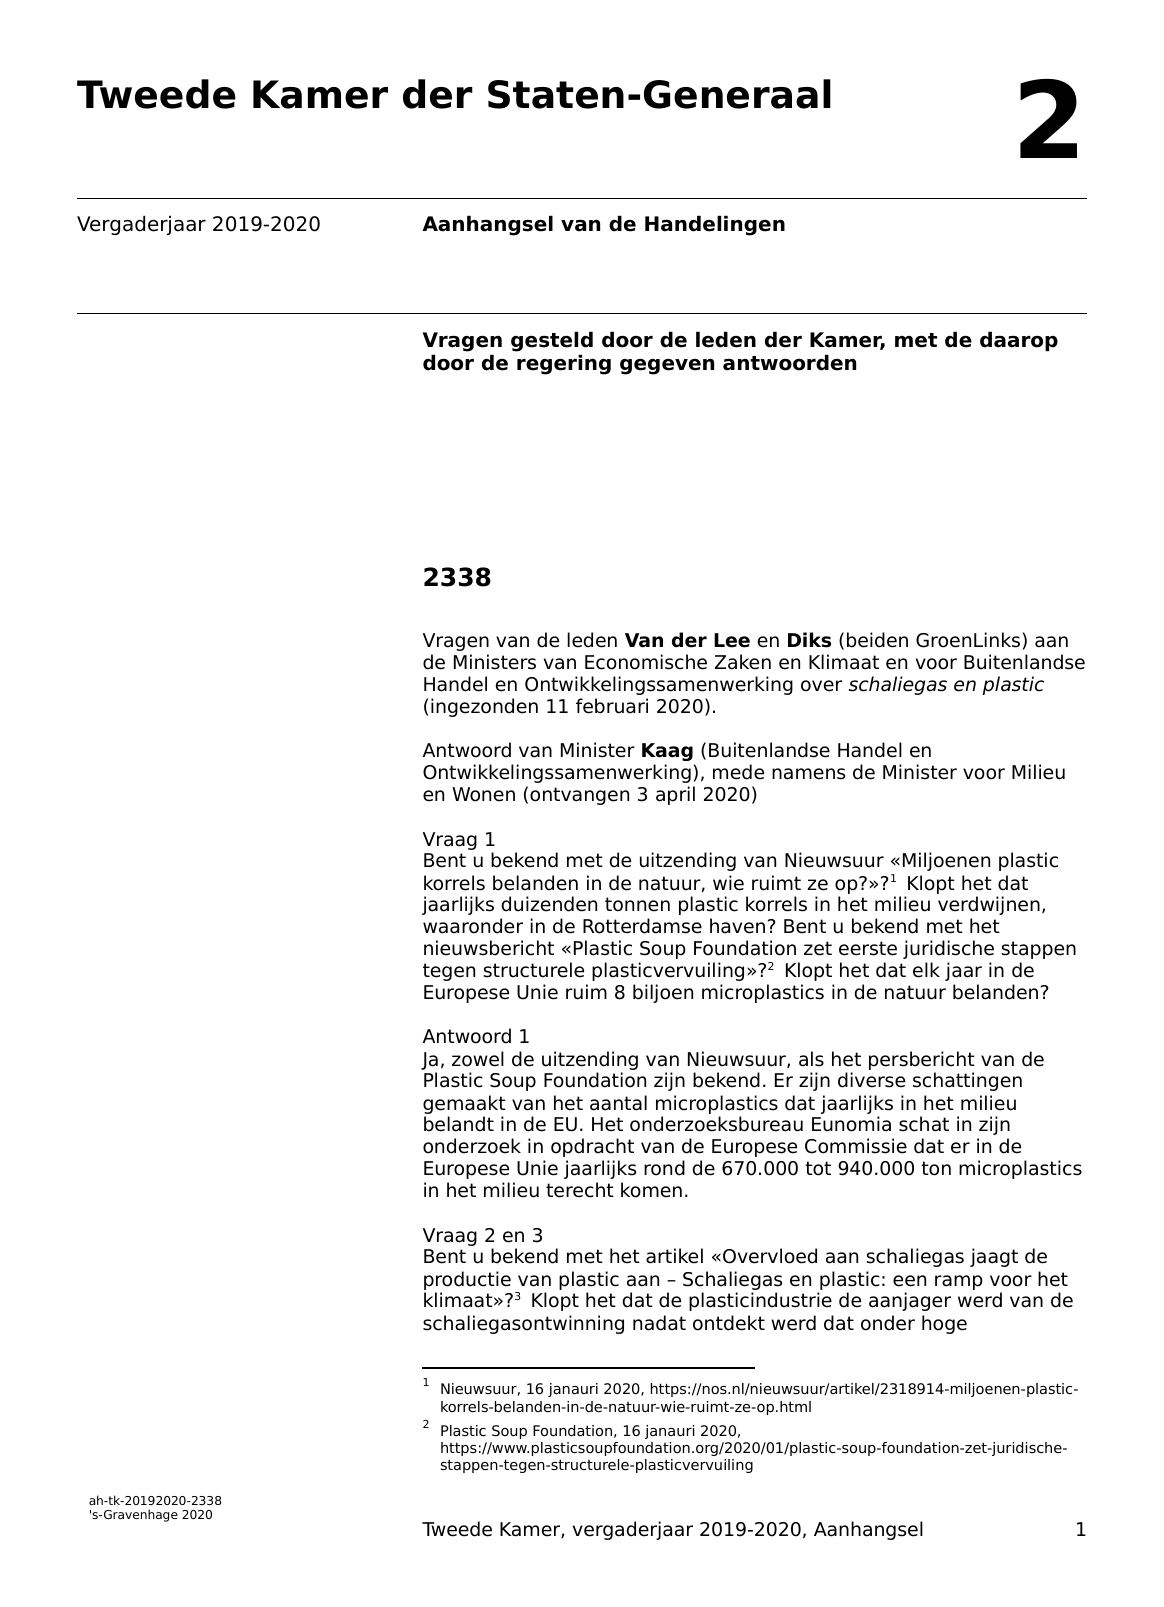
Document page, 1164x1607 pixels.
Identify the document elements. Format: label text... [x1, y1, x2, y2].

table_cell [77, 314, 422, 375]
text Antwoord van Minister Kaag (Buitenlandse Handel en Ontwikkelingssamenwerking), mede namens de Minister voor Milieu en Wonen (ontvangen 3 april 2020) [422, 740, 1087, 806]
text 2338 [422, 563, 1087, 592]
table_cell Aanhangsel van de Handelingen [422, 199, 1087, 313]
table_cell Vergaderjaar 2019-2020 [77, 199, 422, 313]
table_cell Vragen gesteld door de leden der Kamer, met de daarop door de regering gegeven antwoorden [422, 314, 1087, 375]
text Vraag 2 en 3 [422, 1224, 1087, 1246]
table_header Tweede Kamer der Staten-Generaal [77, 59, 886, 198]
text Antwoord 1 [422, 1026, 1087, 1048]
text Nieuwsuur, 16 janauri 2020, https://nos.nl/nieuwsuur/artikel/2318914-miljoenen-plastic-korrels-belanden-in-de-natuur-wie-ruimt-ze-op.html [422, 1377, 1087, 1416]
text Plastic Soup Foundation, 16 janauri 2020, https://www.plasticsoupfoundation.org/2020/01/plastic-soup-foundation-zet-juridische-stappen-tegen-structurele-plasticvervuiling [422, 1418, 1087, 1474]
text Vraag 1 [422, 828, 1087, 850]
text 's-Gravenhage 2020 [88, 1508, 323, 1522]
text Bent u bekend met het artikel «Overvloed aan schaliegas jaagt de productie van plastic aan – Schaliegas en plastic: een ramp voor het klimaat»? Klopt het dat de plasticindustrie de aanjager werd van de schaliegasontwinning nadat ontdekt werd dat onder hoge [422, 1246, 1087, 1334]
text Vragen van de leden Van der Lee en Diks (beiden GroenLinks) aan de Ministers van Economische Zaken en Klimaat en voor Buitenlandse Handel en Ontwikkelingssamenwerking over schaliegas en plastic (ingezonden 11 februari 2020). [422, 630, 1087, 718]
text Ja, zowel de uitzending van Nieuwsuur, als het persbericht van de Plastic Soup Foundation zijn bekend. Er zijn diverse schattingen gemaakt van het aantal microplastics dat jaarlijks in het milieu belandt in de EU. Het onderzoeksbureau Eunomia schat in zijn onderzoek in opdracht van de Europese Commissie dat er in de Europese Unie jaarlijks rond de 670.000 tot 940.000 ton microplastics in het milieu terecht komen. [422, 1048, 1087, 1202]
text Bent u bekend met de uitzending van Nieuwsuur «Miljoenen plastic korrels belanden in de natuur, wie ruimt ze op?»? Klopt het dat jaarlijks duizenden tonnen plastic korrels in het milieu verdwijnen, waaronder in de Rotterdamse haven? Bent u bekend met het nieuwsbericht «Plastic Soup Foundation zet eerste juridische stappen tegen structurele plasticvervuiling»? Klopt het dat elk jaar in de Europese Unie ruim 8 biljoen microplastics in de natuur belanden? [422, 850, 1087, 1004]
table_header 2 [886, 59, 1087, 198]
text ah-tk-20192020-2338 [88, 1494, 323, 1508]
